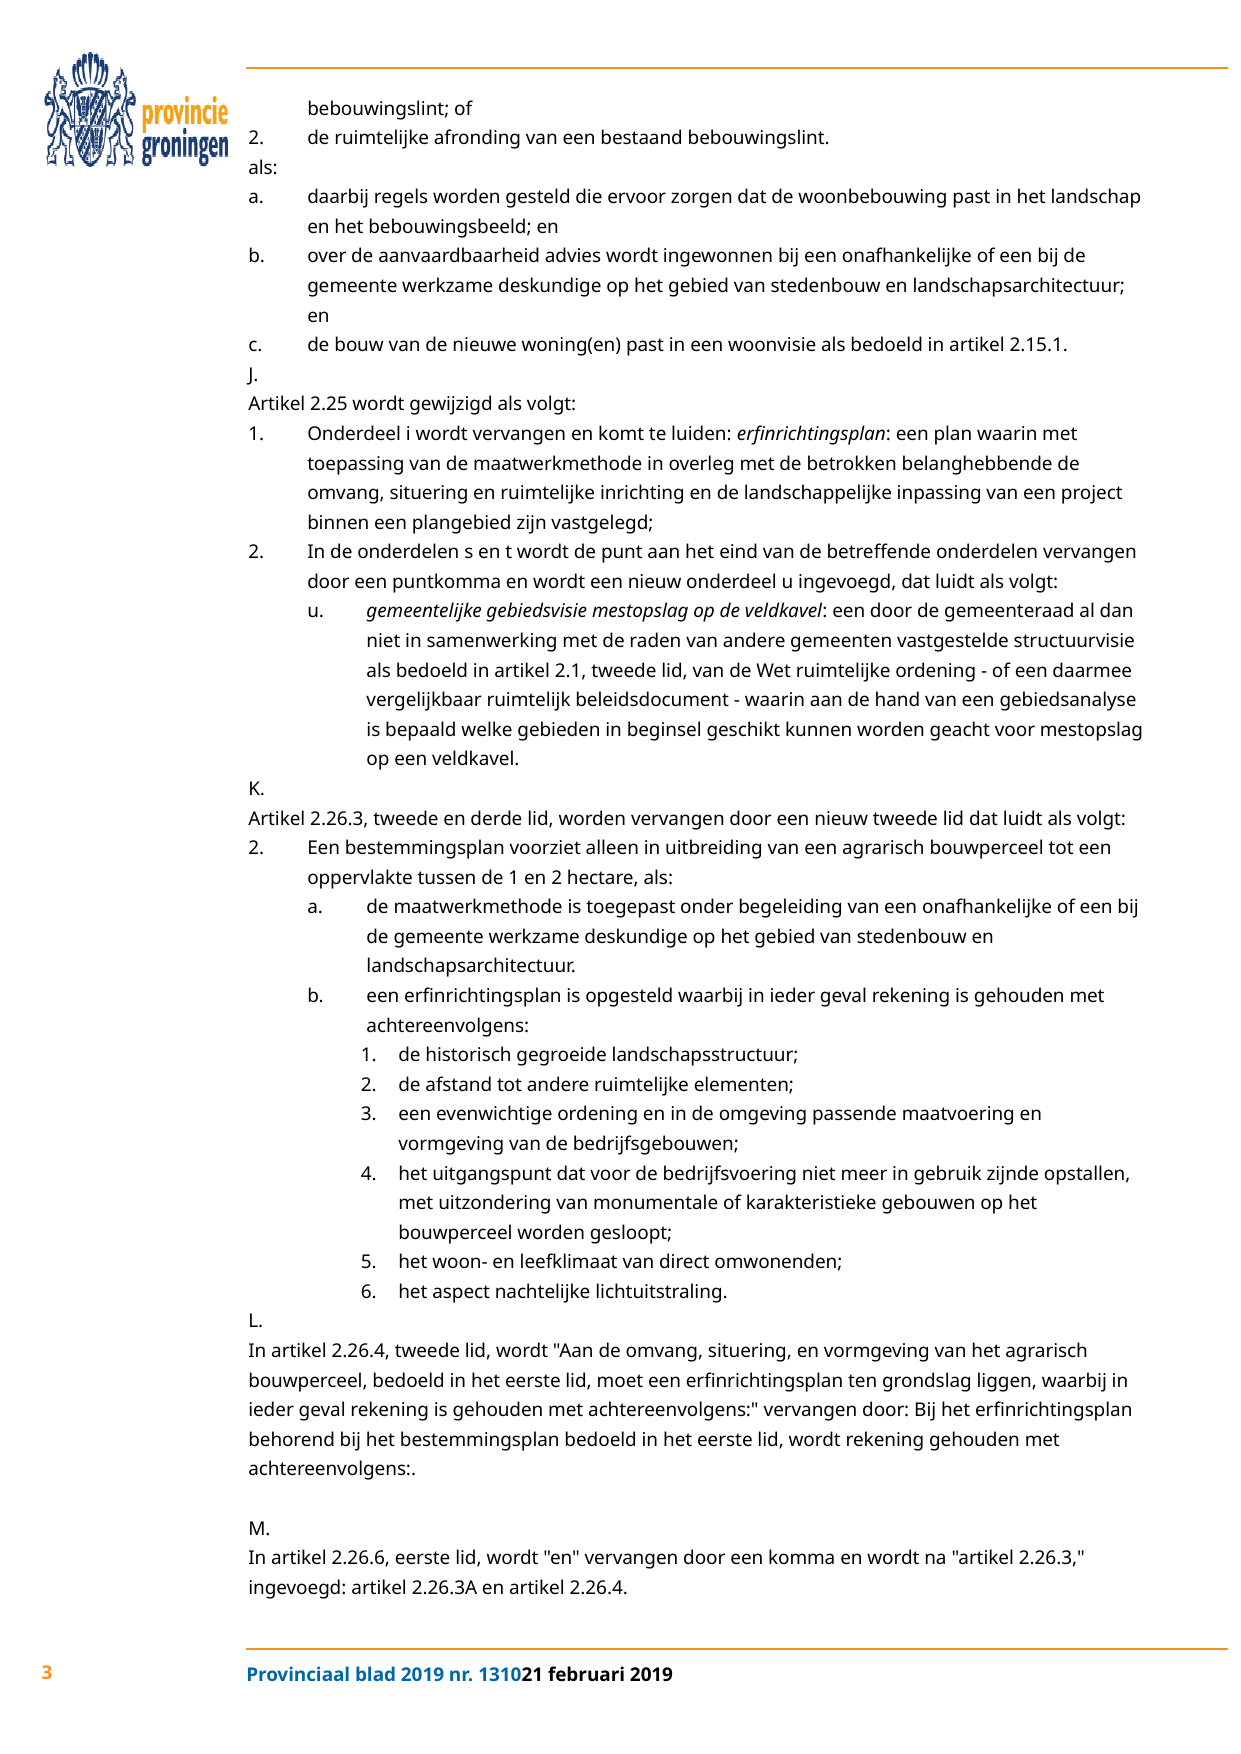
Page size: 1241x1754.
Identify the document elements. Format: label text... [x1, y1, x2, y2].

list de bouw van de nieuwe woning(en) past in een woonvisie als bedoeld in artikel 2.15.1. [248, 331, 1152, 357]
text In artikel 2.26.4, tweede lid, wordt "Aan de omvang, situering, en vormgeving van het agrarisch bouwperceel, bedoeld in het eerste lid, moet een erfinrichtingsplan ten grondslag liggen, waarbij in ieder geval rekening is gehouden met achtereenvolgens:" vervangen door: Bij het erfinrichtingsplan behorend bij het bestemmingsplan bedoeld in het eerste lid, wordt rekening gehouden met achtereenvolgens:. [248, 1337, 1152, 1481]
list gemeentelijke gebiedsvisie mestopslag op de veldkavel: een door de gemeenteraad al dan niet in samenwerking met de raden van andere gemeenten vastgestelde structuurvisie als bedoeld in artikel 2.1, tweede lid, van de Wet ruimtelijke ordening - of een daarmee vergelijkbaar ruimtelijk beleidsdocument - waarin aan de hand van een gebiedsanalyse is bepaald welke gebieden in beginsel geschikt kunnen worden geacht voor mestopslag op een veldkavel. [307, 598, 1152, 771]
text K. [248, 775, 1152, 801]
list de afstand tot andere ruimtelijke elementen; [361, 1071, 1152, 1097]
list de historisch gegroeide landschapsstructuur; [361, 1041, 1152, 1067]
list het aspect nachtelijke lichtuitstraling. [361, 1278, 1152, 1304]
picture [41, 47, 231, 172]
text In artikel 2.26.6, eerste lid, wordt "en" vervangen door een komma en wordt na "artikel 2.26.3," ingevoegd: artikel 2.26.3A en artikel 2.26.4. [248, 1544, 1152, 1600]
text Artikel 2.25 wordt gewijzigd als volgt: [248, 391, 1152, 416]
list bebouwingslint; of [248, 95, 1152, 121]
list het uitgangspunt dat voor de bedrijfsvoering niet meer in gebruik zijnde opstallen, met uitzondering van monumentale of karakteristieke gebouwen op het bouwperceel worden gesloopt; [361, 1160, 1152, 1245]
text J. [248, 361, 1152, 387]
list Een bestemmingsplan voorziet alleen in uitbreiding van een agrarisch bouwperceel tot een oppervlakte tussen de 1 en 2 hectare, als: [248, 834, 1152, 890]
text Artikel 2.26.3, tweede en derde lid, worden vervangen door een nieuw tweede lid dat luidt als volgt: [248, 805, 1152, 831]
text L. [248, 1308, 1152, 1333]
list In de onderdelen s en t wordt de punt aan het eind van de betreffende onderdelen vervangen door een puntkomma en wordt een nieuw onderdeel u ingevoegd, dat luidt als volgt: [248, 538, 1152, 594]
list Onderdeel i wordt vervangen en komt te luiden: erfinrichtingsplan: een plan waarin met toepassing van de maatwerkmethode in overleg met de betrokken belanghebbende de omvang, situering en ruimtelijke inrichting en de landschappelijke inpassing van een project binnen een plangebied zijn vastgelegd; [248, 420, 1152, 535]
list een evenwichtige ordening en in de omgeving passende maatvoering en vormgeving van de bedrijfsgebouwen; [361, 1101, 1152, 1156]
list een erfinrichtingsplan is opgesteld waarbij in ieder geval rekening is gehouden met achtereenvolgens: [307, 982, 1152, 1038]
list het woon- en leefklimaat van direct omwonenden; [361, 1248, 1152, 1274]
text als: [248, 154, 1152, 180]
list daarbij regels worden gesteld die ervoor zorgen dat de woonbebouwing past in het landschap en het bebouwingsbeeld; en [248, 183, 1152, 239]
text M. [248, 1515, 1152, 1541]
list de ruimtelijke afronding van een bestaand bebouwingslint. [248, 124, 1152, 150]
list de maatwerkmethode is toegepast onder begeleiding van een onafhankelijke of een bij de gemeente werkzame deskundige op het gebied van stedenbouw en landschapsarchitectuur. [307, 893, 1152, 978]
list over de aanvaardbaarheid advies wordt ingewonnen bij een onafhankelijke of een bij de gemeente werkzame deskundige op het gebied van stedenbouw en landschapsarchitectuur; en [248, 243, 1152, 328]
